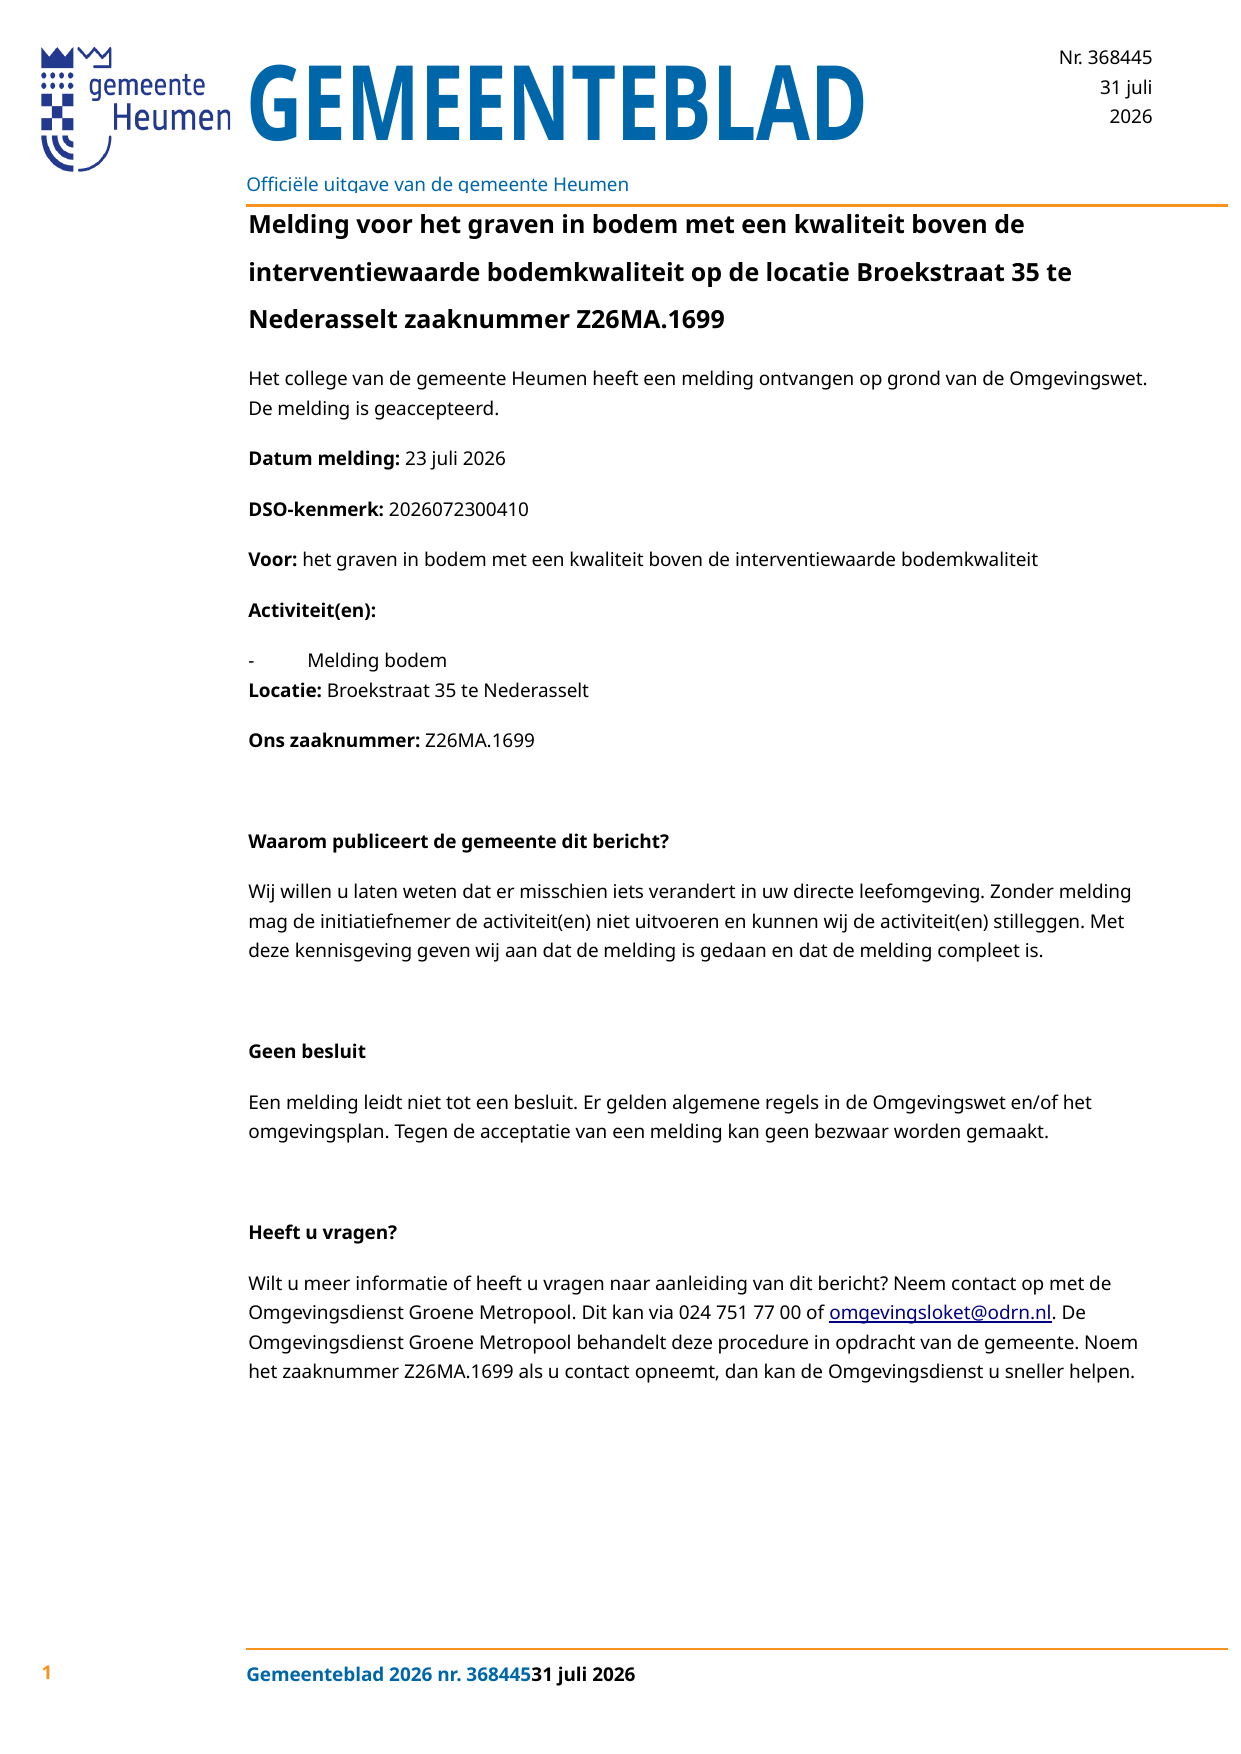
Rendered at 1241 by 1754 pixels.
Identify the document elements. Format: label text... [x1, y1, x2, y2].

text Melding voor het graven in bodem met een kwaliteit boven de interventiewaarde bodemkwaliteit op de locatie Broekstraat 35 te Nederasselt zaaknummer Z26MA.1699 [248, 207, 1152, 336]
text Wij willen u laten weten dat er misschien iets verandert in uw directe leefomgeving. Zonder melding mag de initiatiefnemer de activiteit(en) niet uitvoeren en kunnen wij de activiteit(en) stilleggen. Met deze kennisgeving geven wij aan dat de melding is gedaan en dat de melding compleet is. [248, 878, 1152, 963]
text Locatie: Broekstraat 35 te Nederasselt [248, 677, 1152, 702]
text Het college van de gemeente Heumen heeft een melding ontvangen op grond van de Omgevingswet. De melding is geaccepteerd. [248, 366, 1152, 421]
text Geen besluit [248, 1038, 1152, 1064]
text Een melding leidt niet tot een besluit. Er gelden algemene regels in de Omgevingswet en/of het omgevingsplan. Tegen de acceptatie van een melding kan geen bezwaar worden gemaakt. [248, 1089, 1152, 1144]
list Melding bodem [248, 647, 1152, 673]
text Wilt u meer informatie of heeft u vragen naar aanleiding van dit bericht? Neem contact op met de Omgevingsdienst Groene Metropool. Dit kan via 024 751 77 00 of omgevingsloket@odrn.nl. De Omgevingsdienst Groene Metropool behandelt deze procedure in opdracht van de gemeente. Noem het zaaknummer Z26MA.1699 als u contact opneemt, dan kan de Omgevingsdienst u sneller helpen. [248, 1270, 1152, 1384]
text DSO-kenmerk: 2026072300410 [248, 496, 1152, 522]
text Heeft u vragen? [248, 1219, 1152, 1245]
text Ons zaaknummer: Z26MA.1699 [248, 727, 1152, 753]
text Activiteit(en): [248, 597, 1152, 622]
text Waarom publiceert de gemeente dit bericht? [248, 828, 1152, 854]
text Voor: het graven in bodem met een kwaliteit boven de interventiewaarde bodemkwaliteit [248, 546, 1152, 572]
picture [41, 47, 231, 172]
text Datum melding: 23 juli 2026 [248, 446, 1152, 471]
